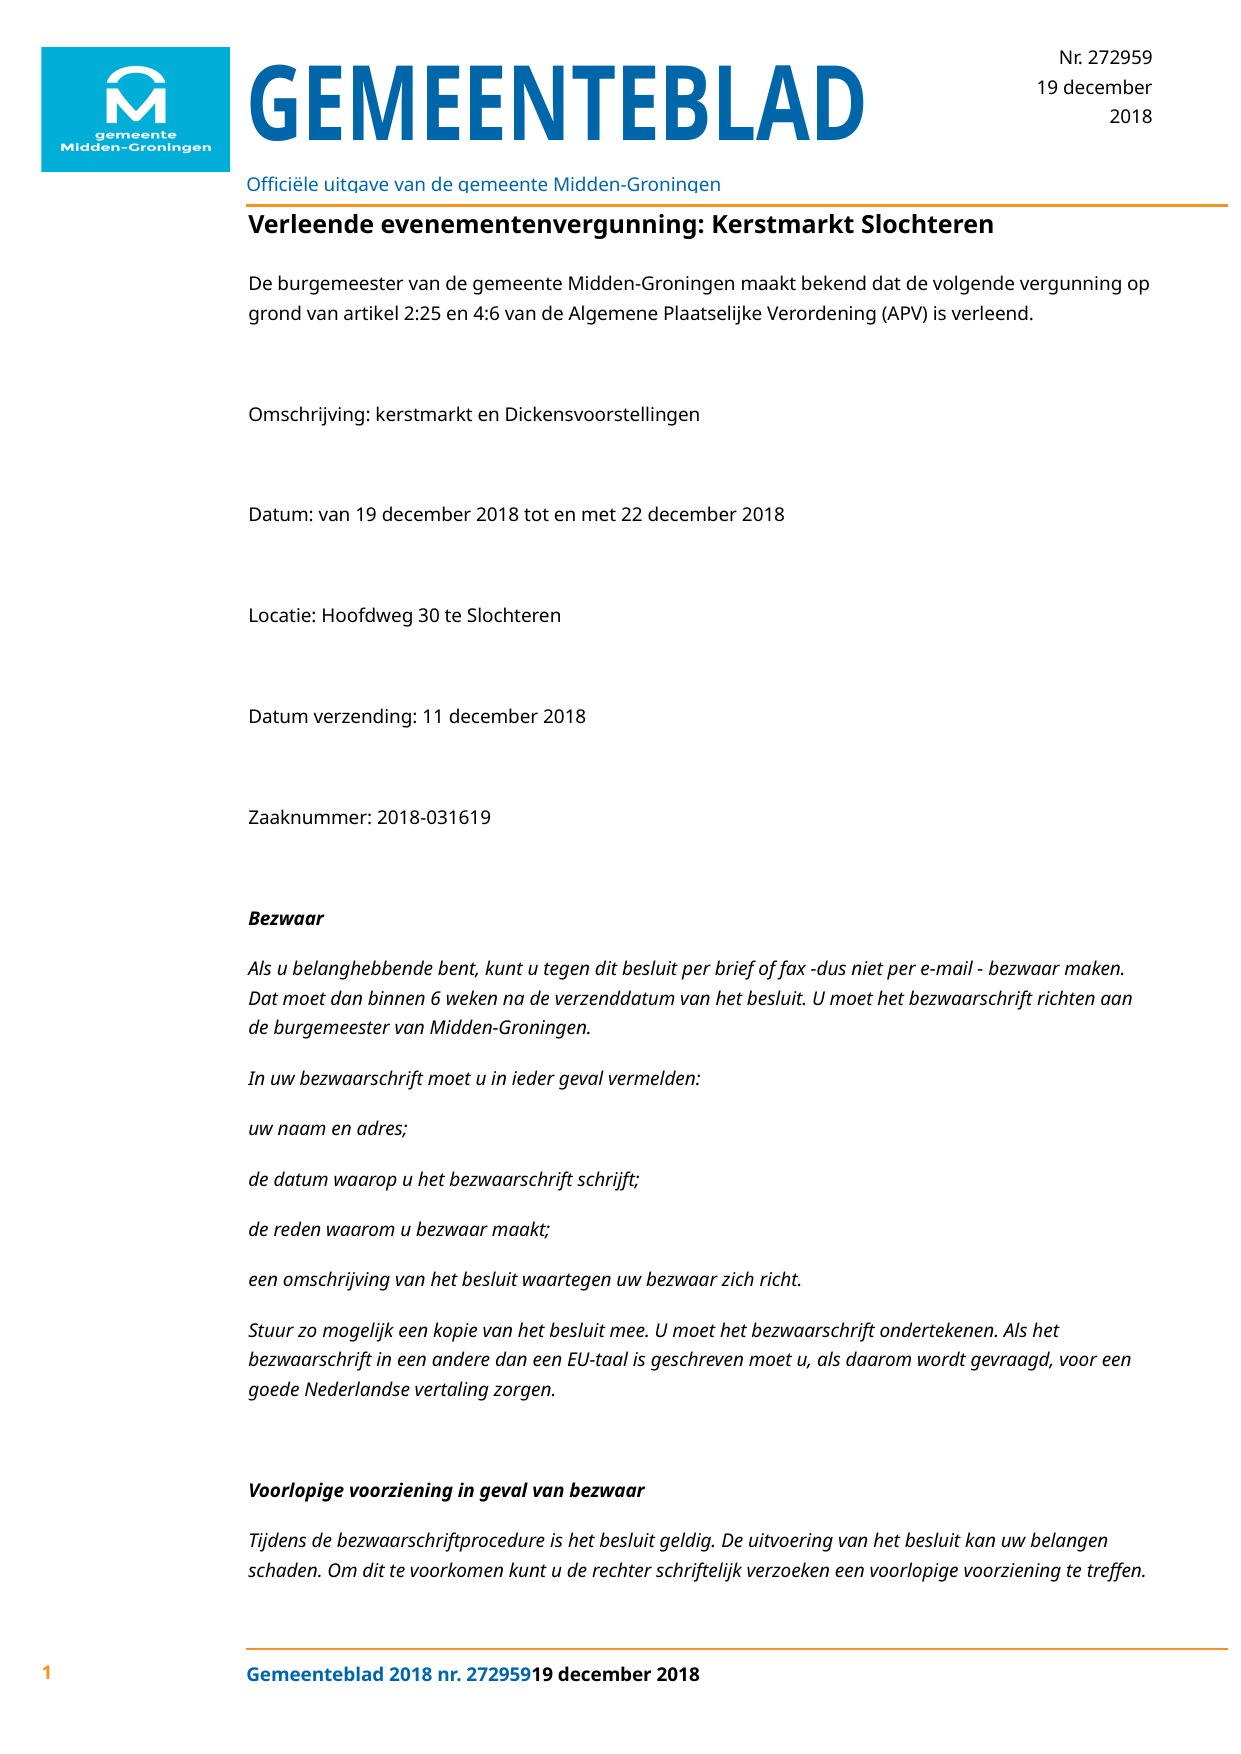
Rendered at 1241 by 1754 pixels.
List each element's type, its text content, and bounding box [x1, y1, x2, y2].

picture [184, 146, 190, 153]
picture [107, 89, 165, 122]
text Voorlopige voorziening in geval van bezwaar [248, 1477, 1152, 1503]
picture [108, 66, 164, 82]
text de datum waarop u het bezwaarschrift schrijft; [248, 1166, 1152, 1191]
text uw naam en adres; [248, 1115, 1152, 1141]
text Zaaknummer: 2018-031619 [248, 804, 1152, 830]
text De burgemeester van de gemeente Midden-Groningen maakt bekend dat de volgende vergunning op grond van artikel 2:25 en 4:6 van de Algemene Plaatselijke Verordening (APV) is verleend. [248, 270, 1152, 326]
text Als u belanghebbende bent, kunt u tegen dit besluit per brief of fax -dus niet per e-mail - bezwaar maken. Dat moet dan binnen 6 weken na de verzenddatum van het besluit. U moet het bezwaarschrift richten aan de burgemeester van Midden-Groningen. [248, 955, 1152, 1040]
text Tijdens de bezwaarschriftprocedure is het besluit geldig. De uitvoering van het besluit kan uw belangen schaden. Om dit te voorkomen kunt u de rechter schriftelijk verzoeken een voorlopige voorziening te treffen. [248, 1527, 1152, 1583]
text Datum: van 19 december 2018 tot en met 22 december 2018 [248, 502, 1152, 527]
text de reden waarom u bezwaar maakt; [248, 1216, 1152, 1242]
text Locatie: Hoofdweg 30 te Slochteren [248, 602, 1152, 628]
text In uw bezwaarschrift moet u in ieder geval vermelden: [248, 1065, 1152, 1091]
text een omschrijving van het besluit waartegen uw bezwaar zich richt. [248, 1267, 1152, 1292]
text Omschrijving: kerstmarkt en Dickensvoorstellingen [248, 401, 1152, 426]
text Datum verzending: 11 december 2018 [248, 703, 1152, 729]
text Stuur zo mogelijk een kopie van het besluit mee. U moet het bezwaarschrift ondertekenen. Als het bezwaarschrift in een andere dan een EU-taal is geschreven moet u, als daarom wordt gevraagd, voor een goede Nederlandse vertaling zorgen. [248, 1317, 1152, 1402]
text Verleende evenementenvergunning: Kerstmarkt Slochteren [248, 207, 1152, 241]
text Bezwaar [248, 905, 1152, 931]
